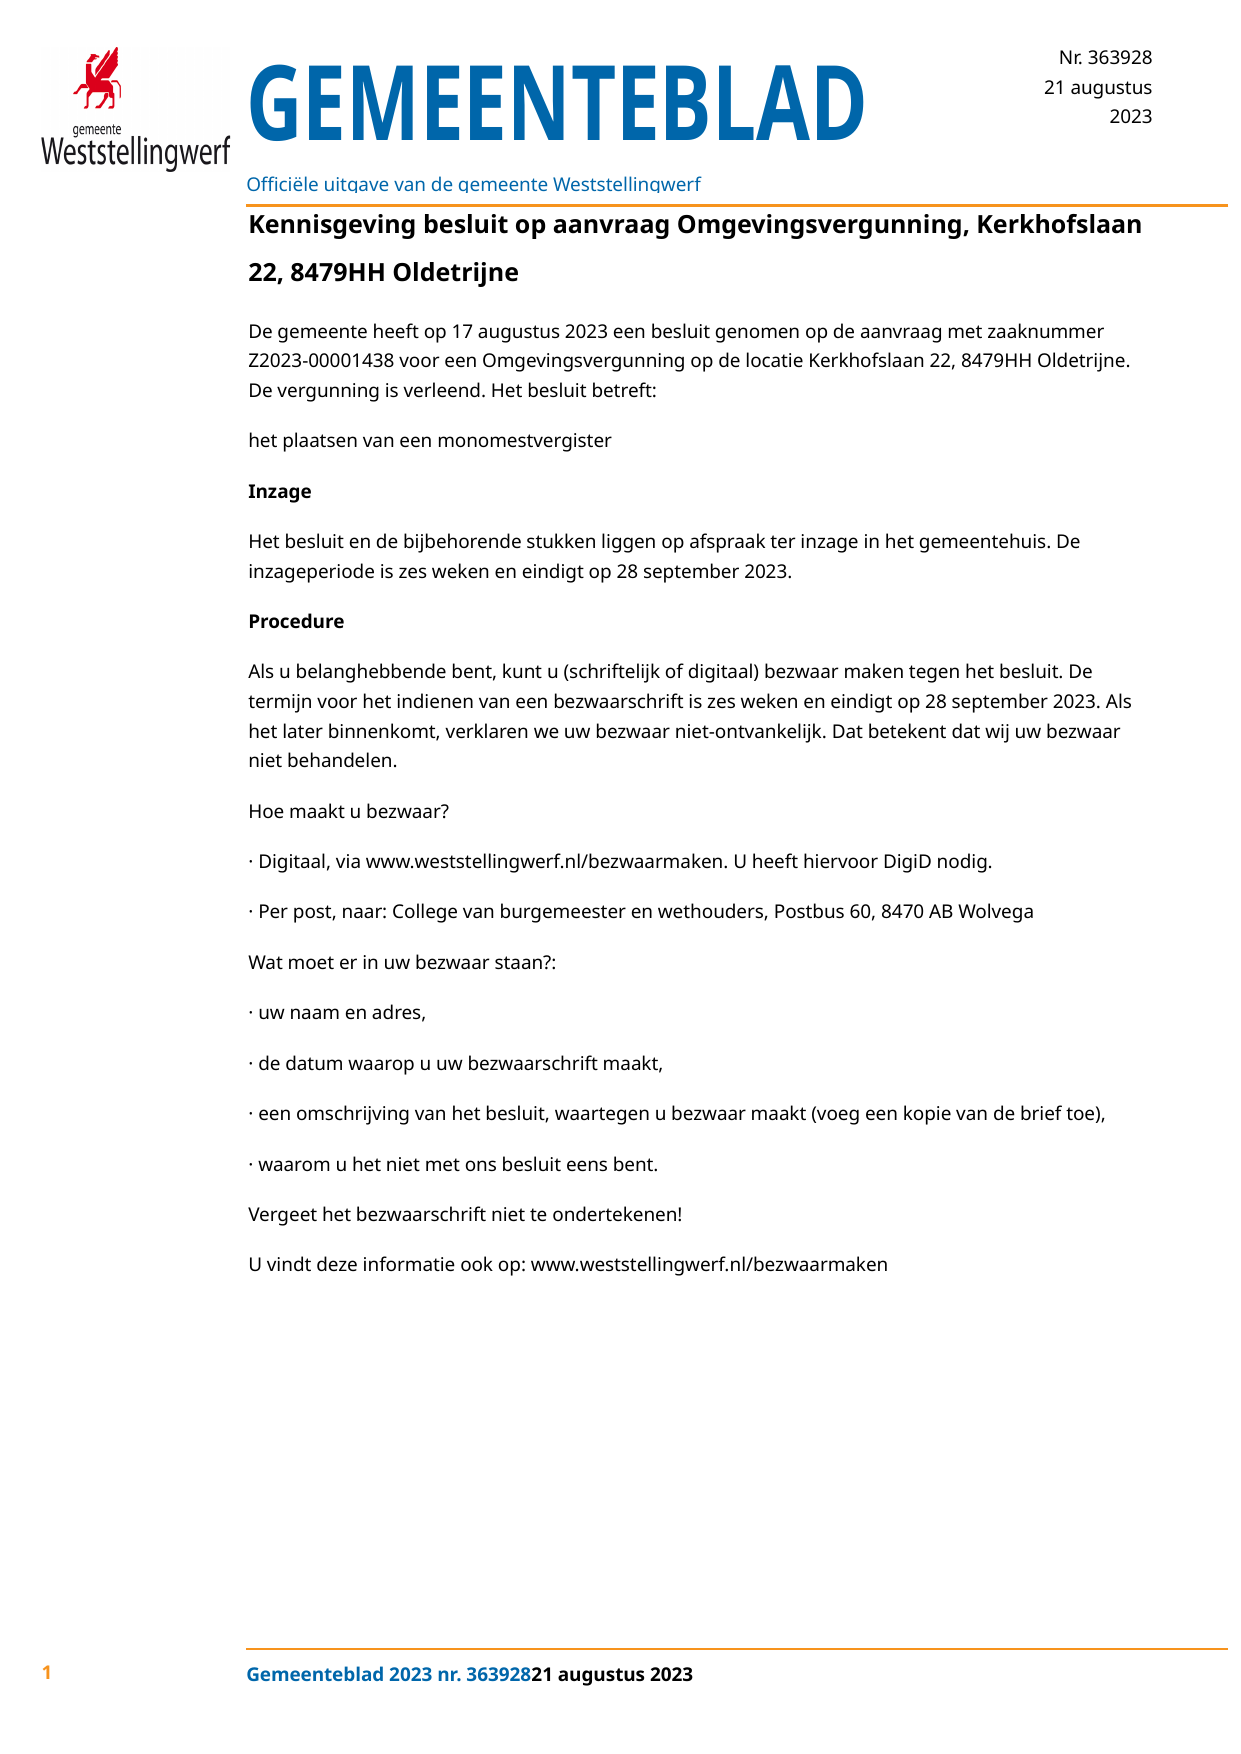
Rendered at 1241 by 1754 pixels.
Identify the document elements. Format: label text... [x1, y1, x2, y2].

text Kennisgeving besluit op aanvraag Omgevingsvergunning, Kerkhofslaan 22, 8479HH Oldetrijne [248, 207, 1152, 288]
text De gemeente heeft op 17 augustus 2023 een besluit genomen op de aanvraag met zaaknummer Z2023-00001438 voor een Omgevingsvergunning op de locatie Kerkhofslaan 22, 8479HH Oldetrijne. De vergunning is verleend. Het besluit betreft: [248, 318, 1152, 403]
text Als u belanghebbende bent, kunt u (schriftelijk of digitaal) bezwaar maken tegen het besluit. De termijn voor het indienen van een bezwaarschrift is zes weken en eindigt op 28 september 2023. Als het later binnenkomt, verklaren we uw bezwaar niet-ontvankelijk. Dat betekent dat wij uw bezwaar niet behandelen. [248, 659, 1152, 773]
text · een omschrijving van het besluit, waartegen u bezwaar maakt (voeg een kopie van de brief toe), [248, 1100, 1152, 1126]
text Procedure [248, 608, 1152, 634]
text · waarom u het niet met ons besluit eens bent. [248, 1151, 1152, 1177]
text · de datum waarop u uw bezwaarschrift maakt, [248, 1050, 1152, 1076]
text U vindt deze informatie ook op: www.weststellingwerf.nl/bezwaarmaken [248, 1252, 1152, 1277]
text Vergeet het bezwaarschrift niet te ondertekenen! [248, 1201, 1152, 1227]
text · Per post, naar: College van burgemeester en wethouders, Postbus 60, 8470 AB Wolvega [248, 899, 1152, 924]
text het plaatsen van een monomestvergister [248, 427, 1152, 453]
text Het besluit en de bijbehorende stukken liggen op afspraak ter inzage in het gemeentehuis. De inzageperiode is zes weken en eindigt op 28 september 2023. [248, 528, 1152, 584]
text Wat moet er in uw bezwaar staan?: [248, 949, 1152, 975]
text Hoe maakt u bezwaar? [248, 798, 1152, 824]
text · Digitaal, via www.weststellingwerf.nl/bezwaarmaken. U heeft hiervoor DigiD nodig. [248, 848, 1152, 874]
text · uw naam en adres, [248, 999, 1152, 1025]
text Inzage [248, 478, 1152, 504]
picture [41, 47, 231, 172]
